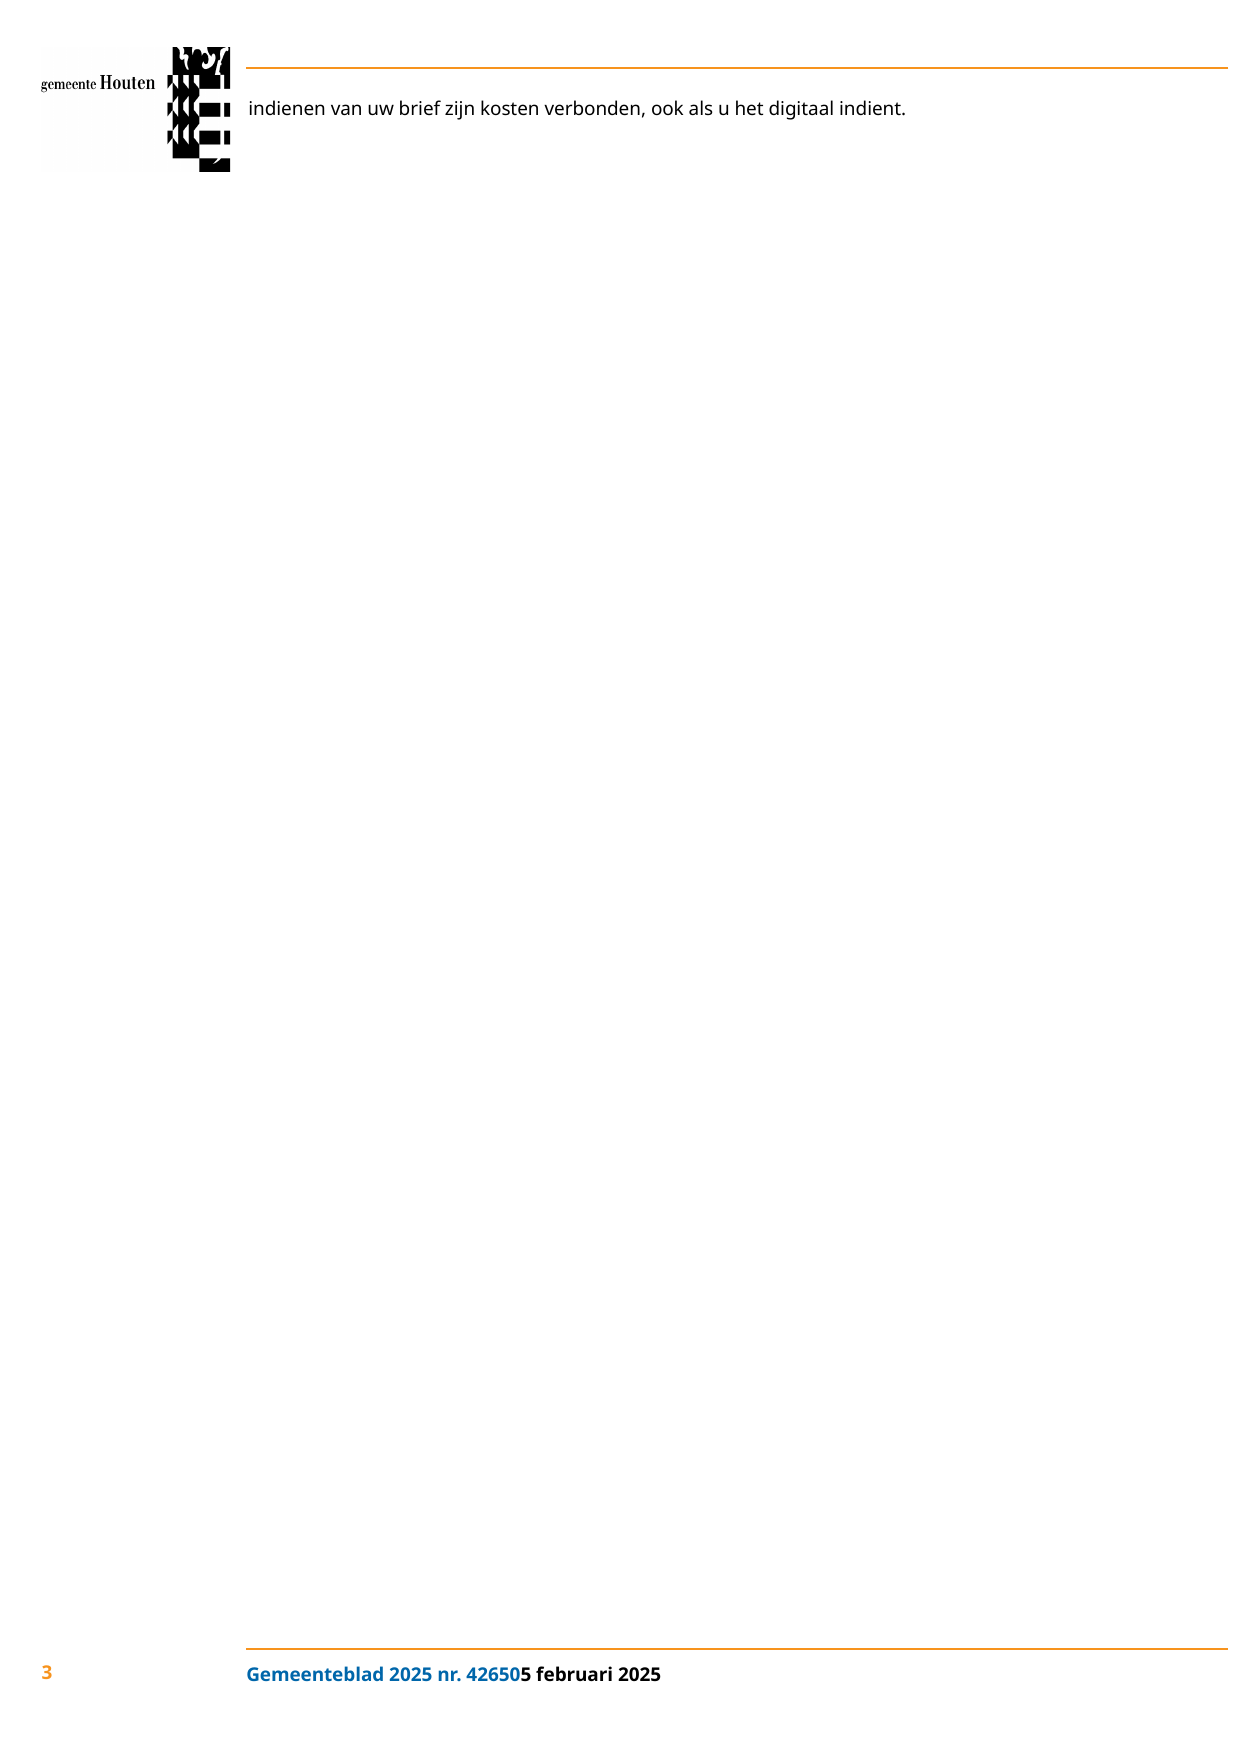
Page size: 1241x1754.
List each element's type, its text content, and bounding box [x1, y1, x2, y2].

picture [41, 47, 231, 172]
text indienen van uw brief zijn kosten verbonden, ook als u het digitaal indient. [248, 95, 1152, 121]
